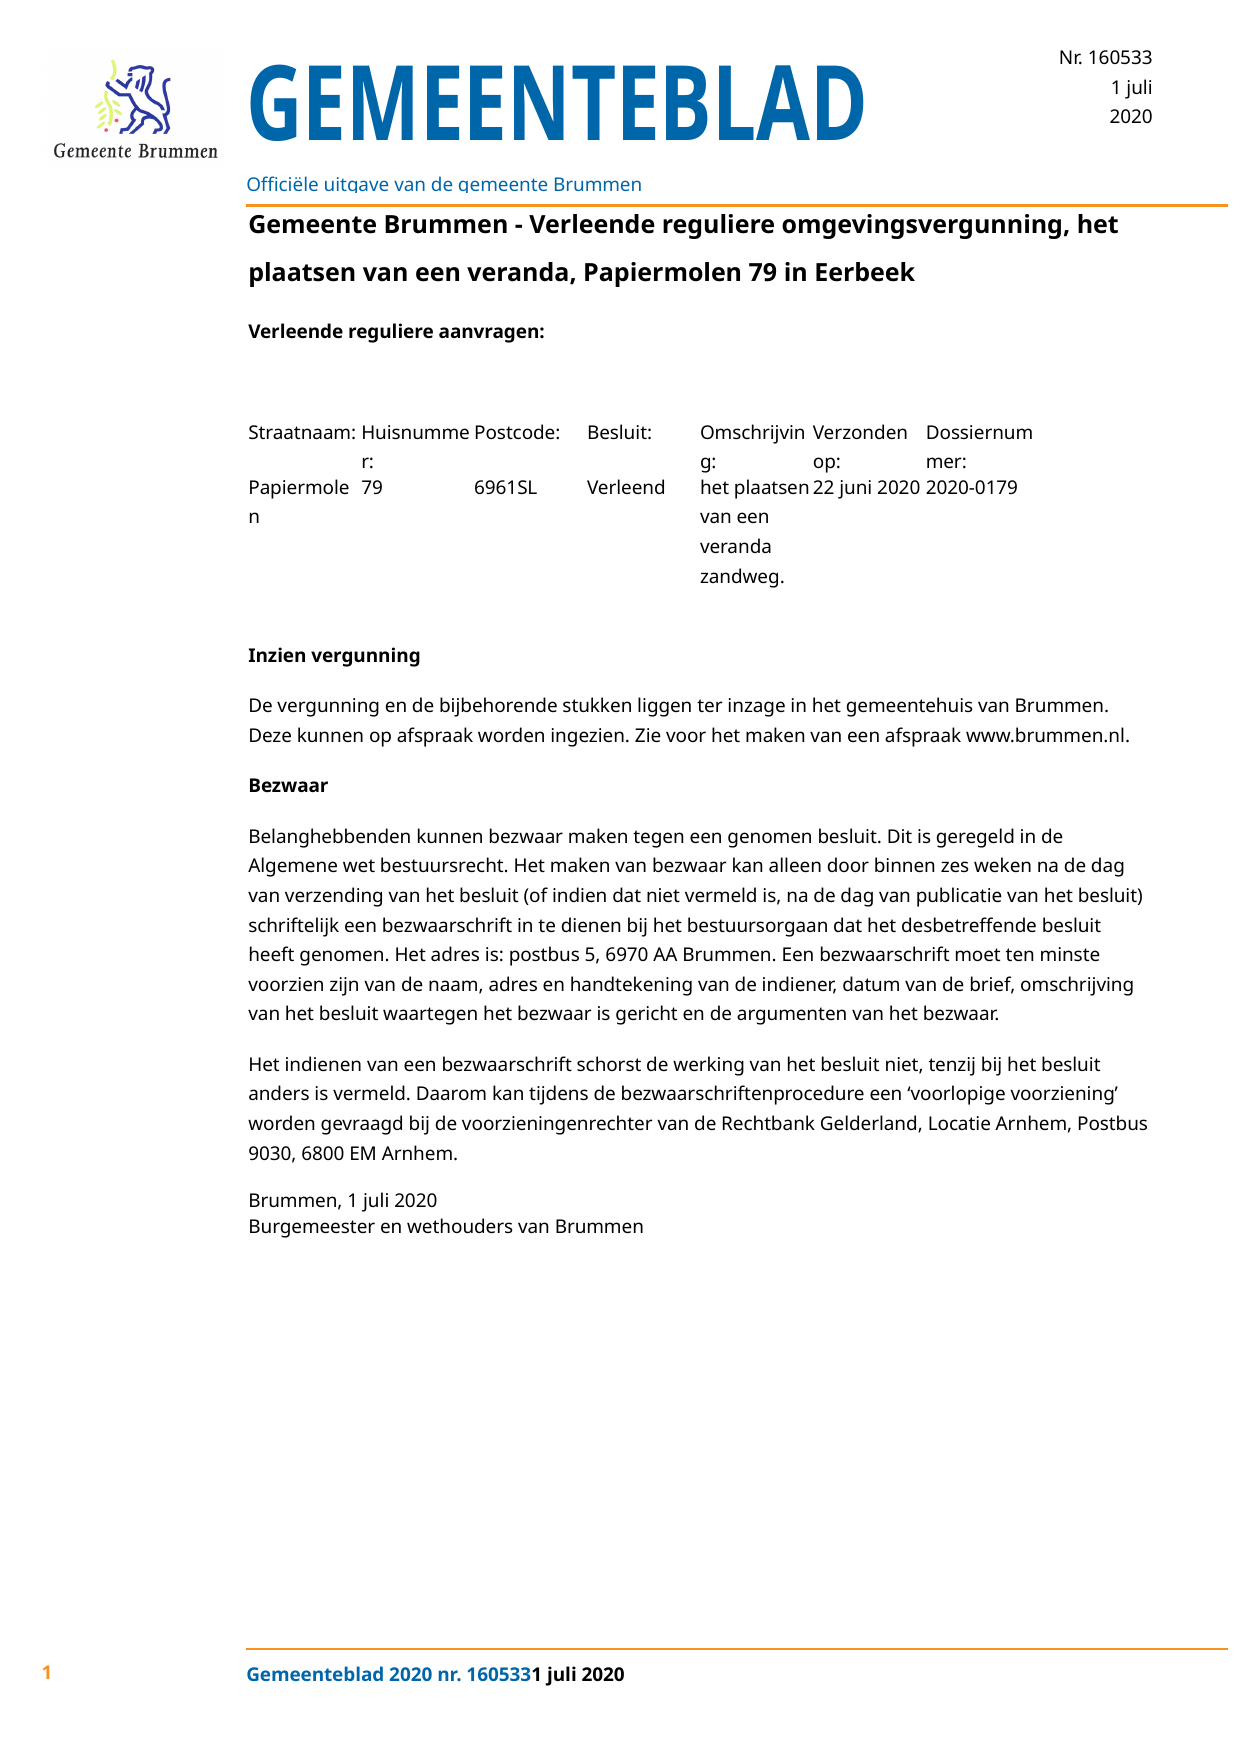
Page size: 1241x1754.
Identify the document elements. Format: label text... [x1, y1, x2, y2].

table_header Besluit: [587, 419, 700, 474]
table_header [1039, 419, 1152, 474]
table_cell 6961SL [474, 474, 587, 589]
text Inzien vergunning [248, 642, 1152, 668]
table_cell 2020-0179 [926, 474, 1038, 589]
text Verleende reguliere aanvragen: [248, 318, 1152, 344]
table_cell [1039, 474, 1152, 589]
table_header Huisnummer: [361, 419, 474, 474]
table_header Omschrijving: [700, 419, 813, 474]
text Gemeente Brummen - Verleende reguliere omgevingsvergunning, het plaatsen van een veranda, Papiermolen 79 in Eerbeek [248, 207, 1152, 288]
text Burgemeester en wethouders van Brummen [248, 1213, 1152, 1239]
table_header Postcode: [474, 419, 587, 474]
table_header Verzonden op: [813, 419, 926, 474]
table_cell 79 [361, 474, 474, 589]
table_header Straatnaam: [248, 419, 361, 474]
text Belanghebbenden kunnen bezwaar maken tegen een genomen besluit. Dit is geregeld in de Algemene wet bestuursrecht. Het maken van bezwaar kan alleen door binnen zes weken na de dag van verzending van het besluit (of indien dat niet vermeld is, na de dag van publicatie van het besluit) schriftelijk een bezwaarschrift in te dienen bij het bestuursorgaan dat het desbetreffende besluit heeft genomen. Het adres is: postbus 5, 6970 AA Brummen. Een bezwaarschrift moet ten minste voorzien zijn van de naam, adres en handtekening van de indiener, datum van de brief, omschrijving van het besluit waartegen het bezwaar is gericht en de argumenten van het bezwaar. [248, 823, 1152, 1026]
table_header Dossiernummer: [926, 419, 1038, 474]
text Brummen, 1 juli 2020 [248, 1188, 1152, 1213]
text Bezwaar [248, 773, 1152, 798]
picture [41, 47, 231, 172]
table_cell Papiermolen [248, 474, 361, 589]
table_cell 22 juni 2020 [813, 474, 926, 589]
table_cell het plaatsen van een veranda zandweg. [700, 474, 813, 589]
table_cell Verleend [587, 474, 700, 589]
text Het indienen van een bezwaarschrift schorst de werking van het besluit niet, tenzij bij het besluit anders is vermeld. Daarom kan tijdens de bezwaarschriftenprocedure een ‘voorlopige voorziening’ worden gevraagd bij de voorzieningenrechter van de Rechtbank Gelderland, Locatie Arnhem, Postbus 9030, 6800 EM Arnhem. [248, 1051, 1152, 1166]
text De vergunning en de bijbehorende stukken liggen ter inzage in het gemeentehuis van Brummen. Deze kunnen op afspraak worden ingezien. Zie voor het maken van een afspraak www.brummen.nl. [248, 693, 1152, 748]
